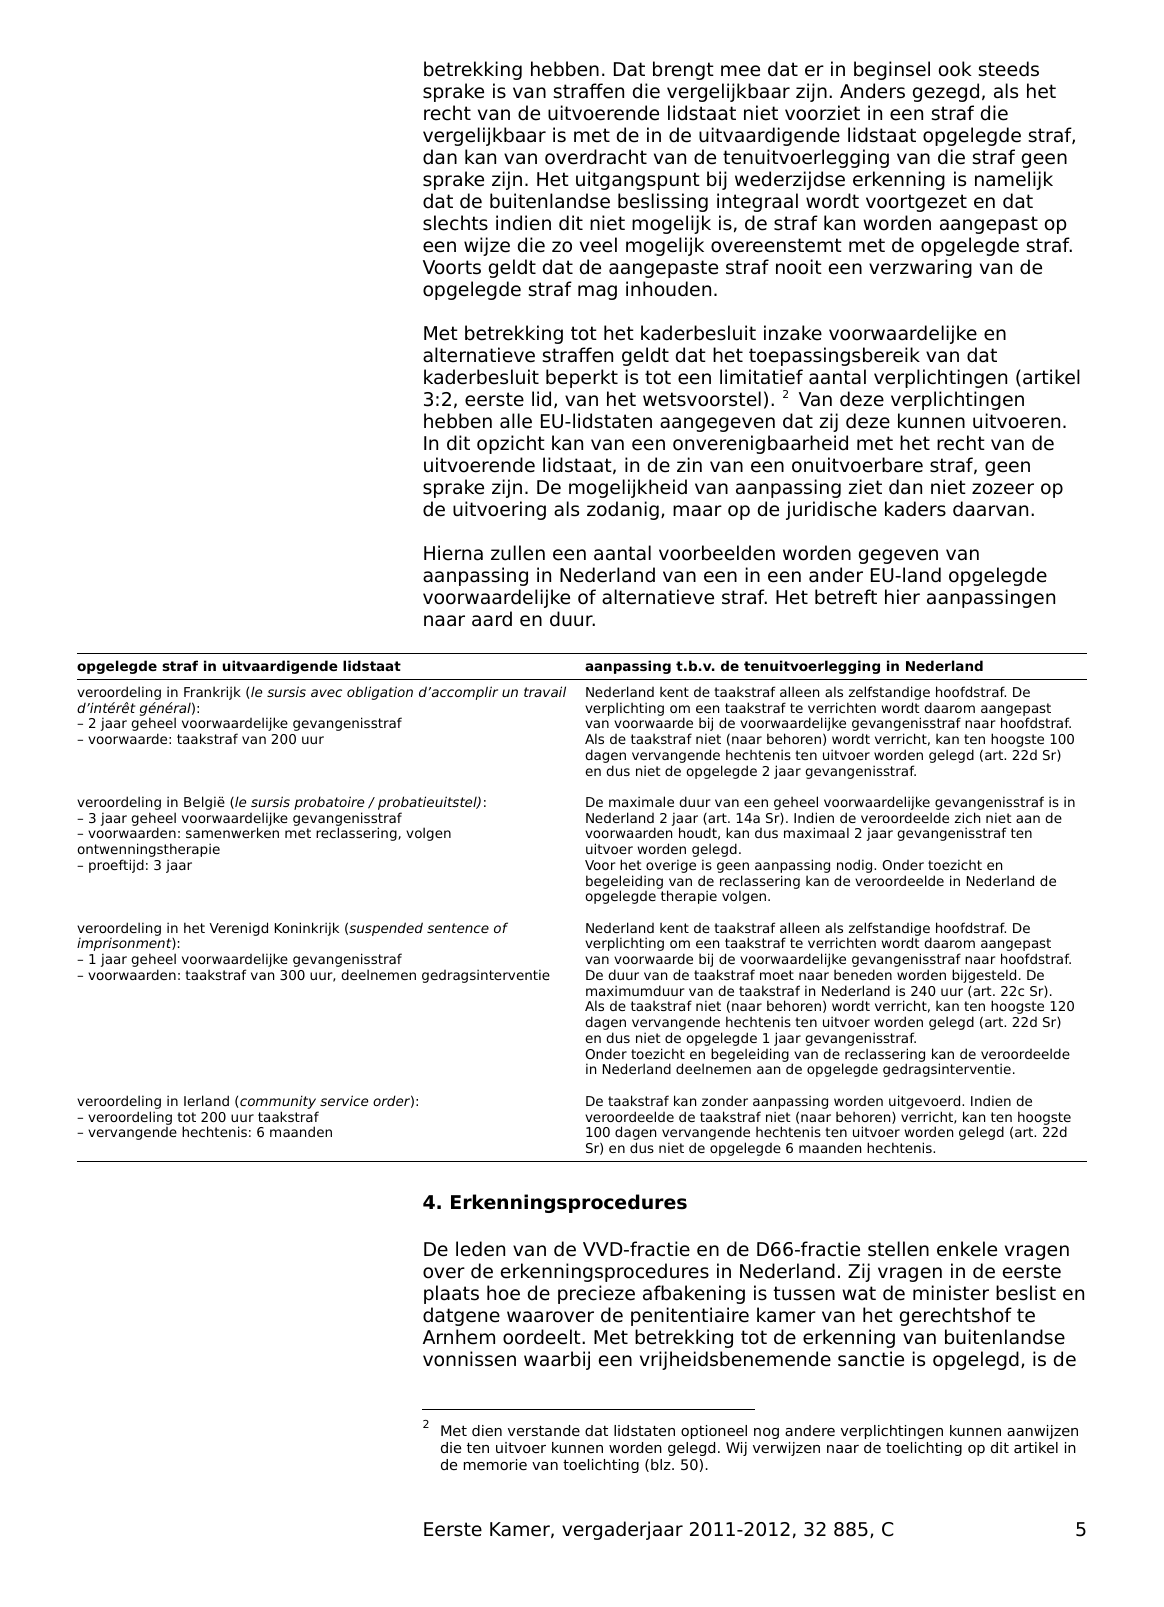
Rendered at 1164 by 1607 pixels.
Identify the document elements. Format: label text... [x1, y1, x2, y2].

table_cell veroordeling in Frankrijk (le sursis avec obligation d’accomplir un travail d’intérêt général): – 2 jaar geheel voorwaardelijke gevangenisstraf – voorwaarde: taakstraf van 200 uur [77, 680, 579, 779]
subtitle 4. Erkenningsprocedures [422, 1192, 1087, 1214]
table_cell [579, 779, 1087, 795]
table_cell [579, 905, 1087, 921]
table_cell veroordeling in België (le sursis probatoire / probatieuitstel): – 3 jaar geheel voorwaardelijke gevangenisstraf – voorwaarden: samenwerken met reclassering, volgen ontwenningstherapie – proeftijd: 3 jaar [77, 795, 579, 905]
table_cell veroordeling in Ierland (community service order): – veroordeling tot 200 uur taakstraf – vervangende hechtenis: 6 maanden [77, 1094, 579, 1161]
table_cell De taakstraf kan zonder aanpassing worden uitgevoerd. Indien de veroordeelde de taakstraf niet (naar behoren) verricht, kan ten hoogste 100 dagen vervangende hechtenis ten uitvoer worden gelegd (art. 22d Sr) en dus niet de opgelegde 6 maanden hechtenis. [579, 1094, 1087, 1161]
table_cell [77, 779, 579, 795]
table_cell veroordeling in het Verenigd Koninkrijk (suspended sentence of imprisonment): – 1 jaar geheel voorwaardelijke gevangenisstraf – voorwaarden: taakstraf van 300 uur, deelnemen gedragsinterventie [77, 921, 579, 1078]
text betrekking hebben. Dat brengt mee dat er in beginsel ook steeds sprake is van straffen die vergelijkbaar zijn. Anders gezegd, als het recht van de uitvoerende lidstaat niet voorziet in een straf die vergelijkbaar is met de in de uitvaardigende lidstaat opgelegde straf, dan kan van overdracht van de tenuitvoerlegging van die straf geen sprake zijn. Het uitgangspunt bij wederzijdse erkenning is namelijk dat de buitenlandse beslissing integraal wordt voortgezet en dat slechts indien dit niet mogelijk is, de straf kan worden aangepast op een wijze die zo veel mogelijk overeenstemt met de opgelegde straf. Voorts geldt dat de aangepaste straf nooit een verzwaring van de opgelegde straf mag inhouden. [422, 59, 1087, 301]
table_cell Nederland kent de taakstraf alleen als zelfstandige hoofdstraf. De verplichting om een taakstraf te verrichten wordt daarom aangepast van voorwaarde bij de voorwaardelijke gevangenisstraf naar hoofdstraf. Als de taakstraf niet (naar behoren) wordt verricht, kan ten hoogste 100 dagen vervangende hechtenis ten uitvoer worden gelegd (art. 22d Sr) en dus niet de opgelegde 2 jaar gevangenisstraf. [579, 680, 1087, 779]
table_cell [77, 1078, 579, 1094]
text Hierna zullen een aantal voorbeelden worden gegeven van aanpassing in Nederland van een in een ander EU-land opgelegde voorwaardelijke of alternatieve straf. Het betreft hier aanpassingen naar aard en duur. [422, 543, 1087, 631]
table_cell [579, 1078, 1087, 1094]
text Met dien verstande dat lidstaten optioneel nog andere verplichtingen kunnen aanwijzen die ten uitvoer kunnen worden gelegd. Wij verwijzen naar de toelichting op dit artikel in de memorie van toelichting (blz. 50). [422, 1418, 1087, 1474]
table_cell [77, 905, 579, 921]
text Met betrekking tot het kaderbesluit inzake voorwaardelijke en alternatieve straffen geldt dat het toepassingsbereik van dat kaderbesluit beperkt is tot een limitatief aantal verplichtingen (artikel 3:2, eerste lid, van het wetsvoorstel). Van deze verplichtingen hebben alle EU-lidstaten aangegeven dat zij deze kunnen uitvoeren. In dit opzicht kan van een onverenigbaarheid met het recht van de uitvoerende lidstaat, in de zin van een onuitvoerbare straf, geen sprake zijn. De mogelijkheid van aanpassing ziet dan niet zozeer op de uitvoering als zodanig, maar op de juridische kaders daarvan. [422, 323, 1087, 521]
table_header aanpassing t.b.v. de tenuitvoerlegging in Nederland [579, 654, 1087, 679]
text De leden van de VVD-fractie en de D66-fractie stellen enkele vragen over de erkenningsprocedures in Nederland. Zij vragen in de eerste plaats hoe de precieze afbakening is tussen wat de minister beslist en datgene waarover de penitentiaire kamer van het gerechtshof te Arnhem oordeelt. Met betrekking tot de erkenning van buitenlandse vonnissen waarbij een vrijheidsbenemende sanctie is opgelegd, is de [422, 1239, 1087, 1371]
table_cell Nederland kent de taakstraf alleen als zelfstandige hoofdstraf. De verplichting om een taakstraf te verrichten wordt daarom aangepast van voorwaarde bij de voorwaardelijke gevangenisstraf naar hoofdstraf. De duur van de taakstraf moet naar beneden worden bijgesteld. De maximumduur van de taakstraf in Nederland is 240 uur (art. 22c Sr). Als de taakstraf niet (naar behoren) wordt verricht, kan ten hoogste 120 dagen vervangende hechtenis ten uitvoer worden gelegd (art. 22d Sr) en dus niet de opgelegde 1 jaar gevangenisstraf. Onder toezicht en begeleiding van de reclassering kan de veroordeelde in Nederland deelnemen aan de opgelegde gedragsinterventie. [579, 921, 1087, 1078]
table_cell De maximale duur van een geheel voorwaardelijke gevangenisstraf is in Nederland 2 jaar (art. 14a Sr). Indien de veroordeelde zich niet aan de voorwaarden houdt, kan dus maximaal 2 jaar gevangenisstraf ten uitvoer worden gelegd. Voor het overige is geen aanpassing nodig. Onder toezicht en begeleiding van de reclassering kan de veroordeelde in Nederland de opgelegde therapie volgen. [579, 795, 1087, 905]
table_header opgelegde straf in uitvaardigende lidstaat [77, 654, 579, 679]
